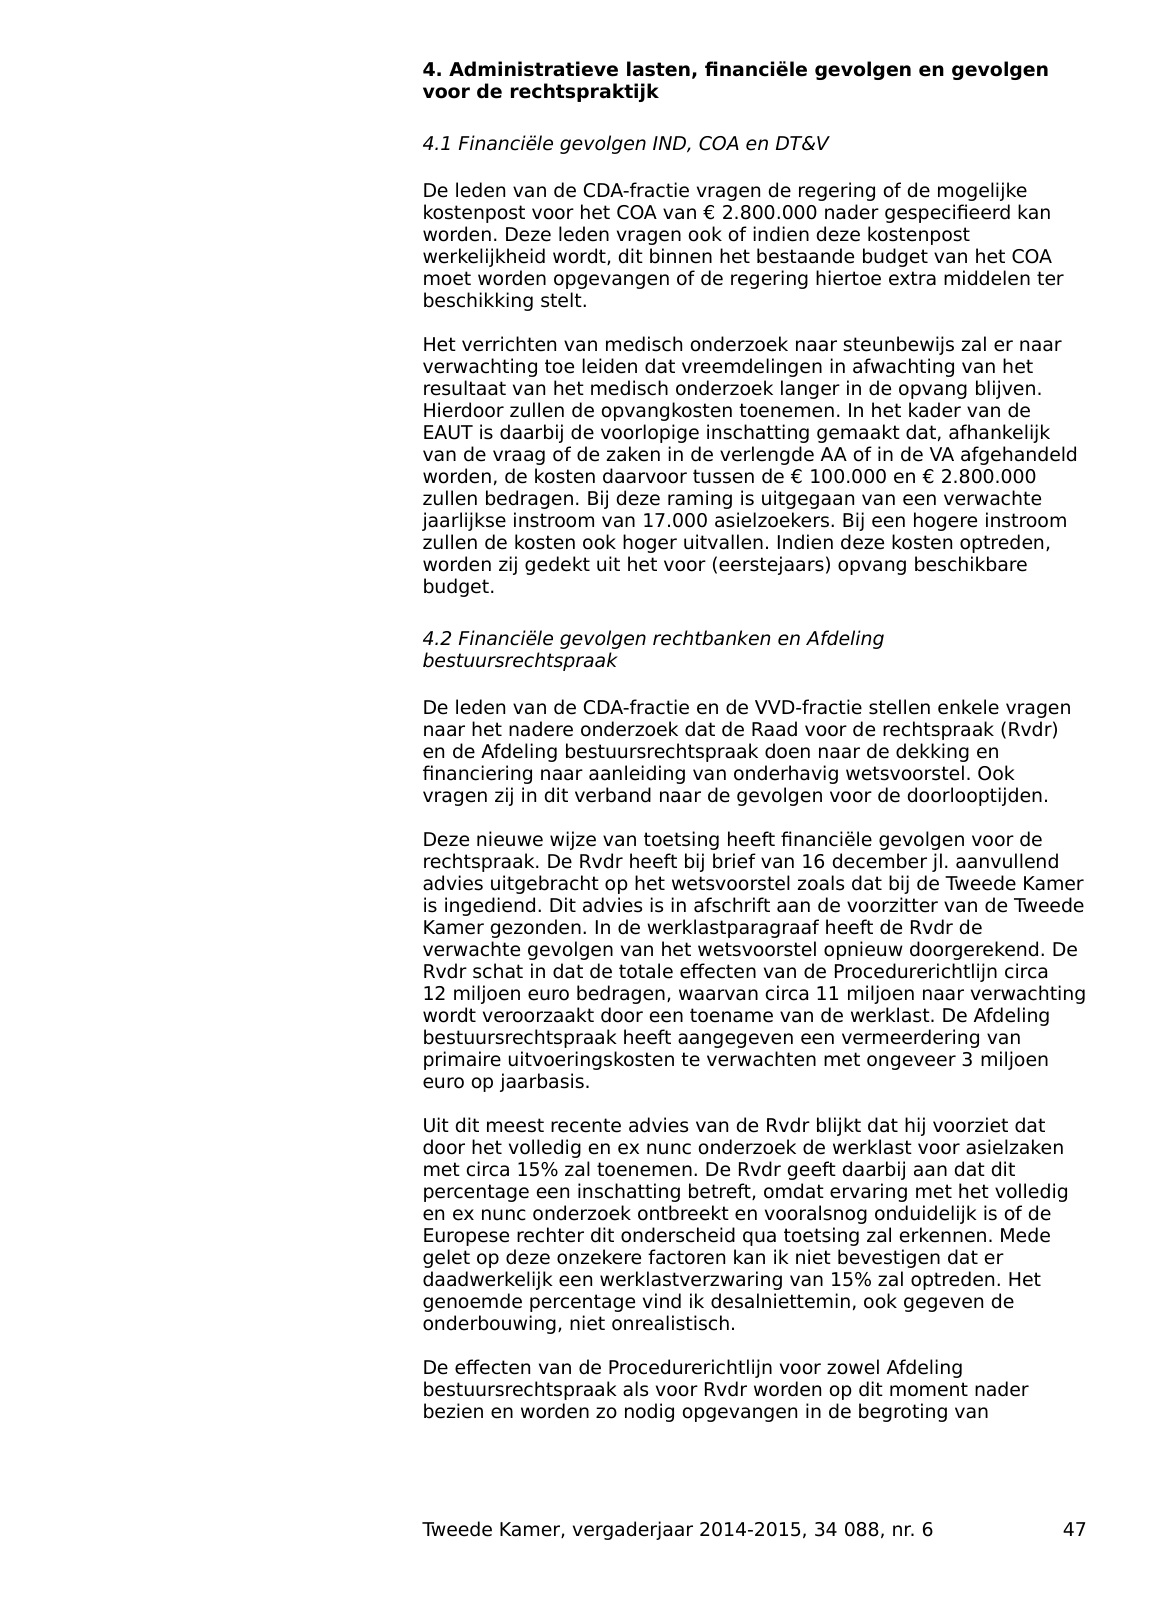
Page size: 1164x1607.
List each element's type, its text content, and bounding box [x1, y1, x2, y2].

subtitle 4.2 Financiële gevolgen rechtbanken en Afdeling bestuursrechtspraak [422, 628, 1087, 672]
text Deze nieuwe wijze van toetsing heeft financiële gevolgen voor de rechtspraak. De Rvdr heeft bij brief van 16 december jl. aanvullend advies uitgebracht op het wetsvoorstel zoals dat bij de Tweede Kamer is ingediend. Dit advies is in afschrift aan de voorzitter van de Tweede Kamer gezonden. In de werklastparagraaf heeft de Rvdr de verwachte gevolgen van het wetsvoorstel opnieuw doorgerekend. De Rvdr schat in dat de totale effecten van de Procedurerichtlijn circa 12 miljoen euro bedragen, waarvan circa 11 miljoen naar verwachting wordt veroorzaakt door een toename van de werklast. De Afdeling bestuursrechtspraak heeft aangegeven een vermeerdering van primaire uitvoeringskosten te verwachten met ongeveer 3 miljoen euro op jaarbasis. [422, 829, 1087, 1093]
subtitle 4.1 Financiële gevolgen IND, COA en DT&V [422, 133, 1087, 155]
text Het verrichten van medisch onderzoek naar steunbewijs zal er naar verwachting toe leiden dat vreemdelingen in afwachting van het resultaat van het medisch onderzoek langer in de opvang blijven. Hierdoor zullen de opvangkosten toenemen. In het kader van de EAUT is daarbij de voorlopige inschatting gemaakt dat, afhankelijk van de vraag of de zaken in de verlengde AA of in de VA afgehandeld worden, de kosten daarvoor tussen de € 100.000 en € 2.800.000 zullen bedragen. Bij deze raming is uitgegaan van een verwachte jaarlijkse instroom van 17.000 asielzoekers. Bij een hogere instroom zullen de kosten ook hoger uitvallen. Indien deze kosten optreden, worden zij gedekt uit het voor (eerstejaars) opvang beschikbare budget. [422, 334, 1087, 598]
text De leden van de CDA-fractie vragen de regering of de mogelijke kostenpost voor het COA van € 2.800.000 nader gespecifieerd kan worden. Deze leden vragen ook of indien deze kostenpost werkelijkheid wordt, dit binnen het bestaande budget van het COA moet worden opgevangen of de regering hiertoe extra middelen ter beschikking stelt. [422, 180, 1087, 312]
text De leden van de CDA-fractie en de VVD-fractie stellen enkele vragen naar het nadere onderzoek dat de Raad voor de rechtspraak (Rvdr) en de Afdeling bestuursrechtspraak doen naar de dekking en financiering naar aanleiding van onderhavig wetsvoorstel. Ook vragen zij in dit verband naar de gevolgen voor de doorlooptijden. [422, 697, 1087, 807]
text De effecten van de Procedurerichtlijn voor zowel Afdeling bestuursrechtspraak als voor Rvdr worden op dit moment nader bezien en worden zo nodig opgevangen in de begroting van [422, 1357, 1087, 1423]
subtitle 4. Administratieve lasten, financiële gevolgen en gevolgen voor de rechtspraktijk [422, 59, 1087, 103]
text Uit dit meest recente advies van de Rvdr blijkt dat hij voorziet dat door het volledig en ex nunc onderzoek de werklast voor asielzaken met circa 15% zal toenemen. De Rvdr geeft daarbij aan dat dit percentage een inschatting betreft, omdat ervaring met het volledig en ex nunc onderzoek ontbreekt en vooralsnog onduidelijk is of de Europese rechter dit onderscheid qua toetsing zal erkennen. Mede gelet op deze onzekere factoren kan ik niet bevestigen dat er daadwerkelijk een werklastverzwaring van 15% zal optreden. Het genoemde percentage vind ik desalniettemin, ook gegeven de onderbouwing, niet onrealistisch. [422, 1115, 1087, 1334]
